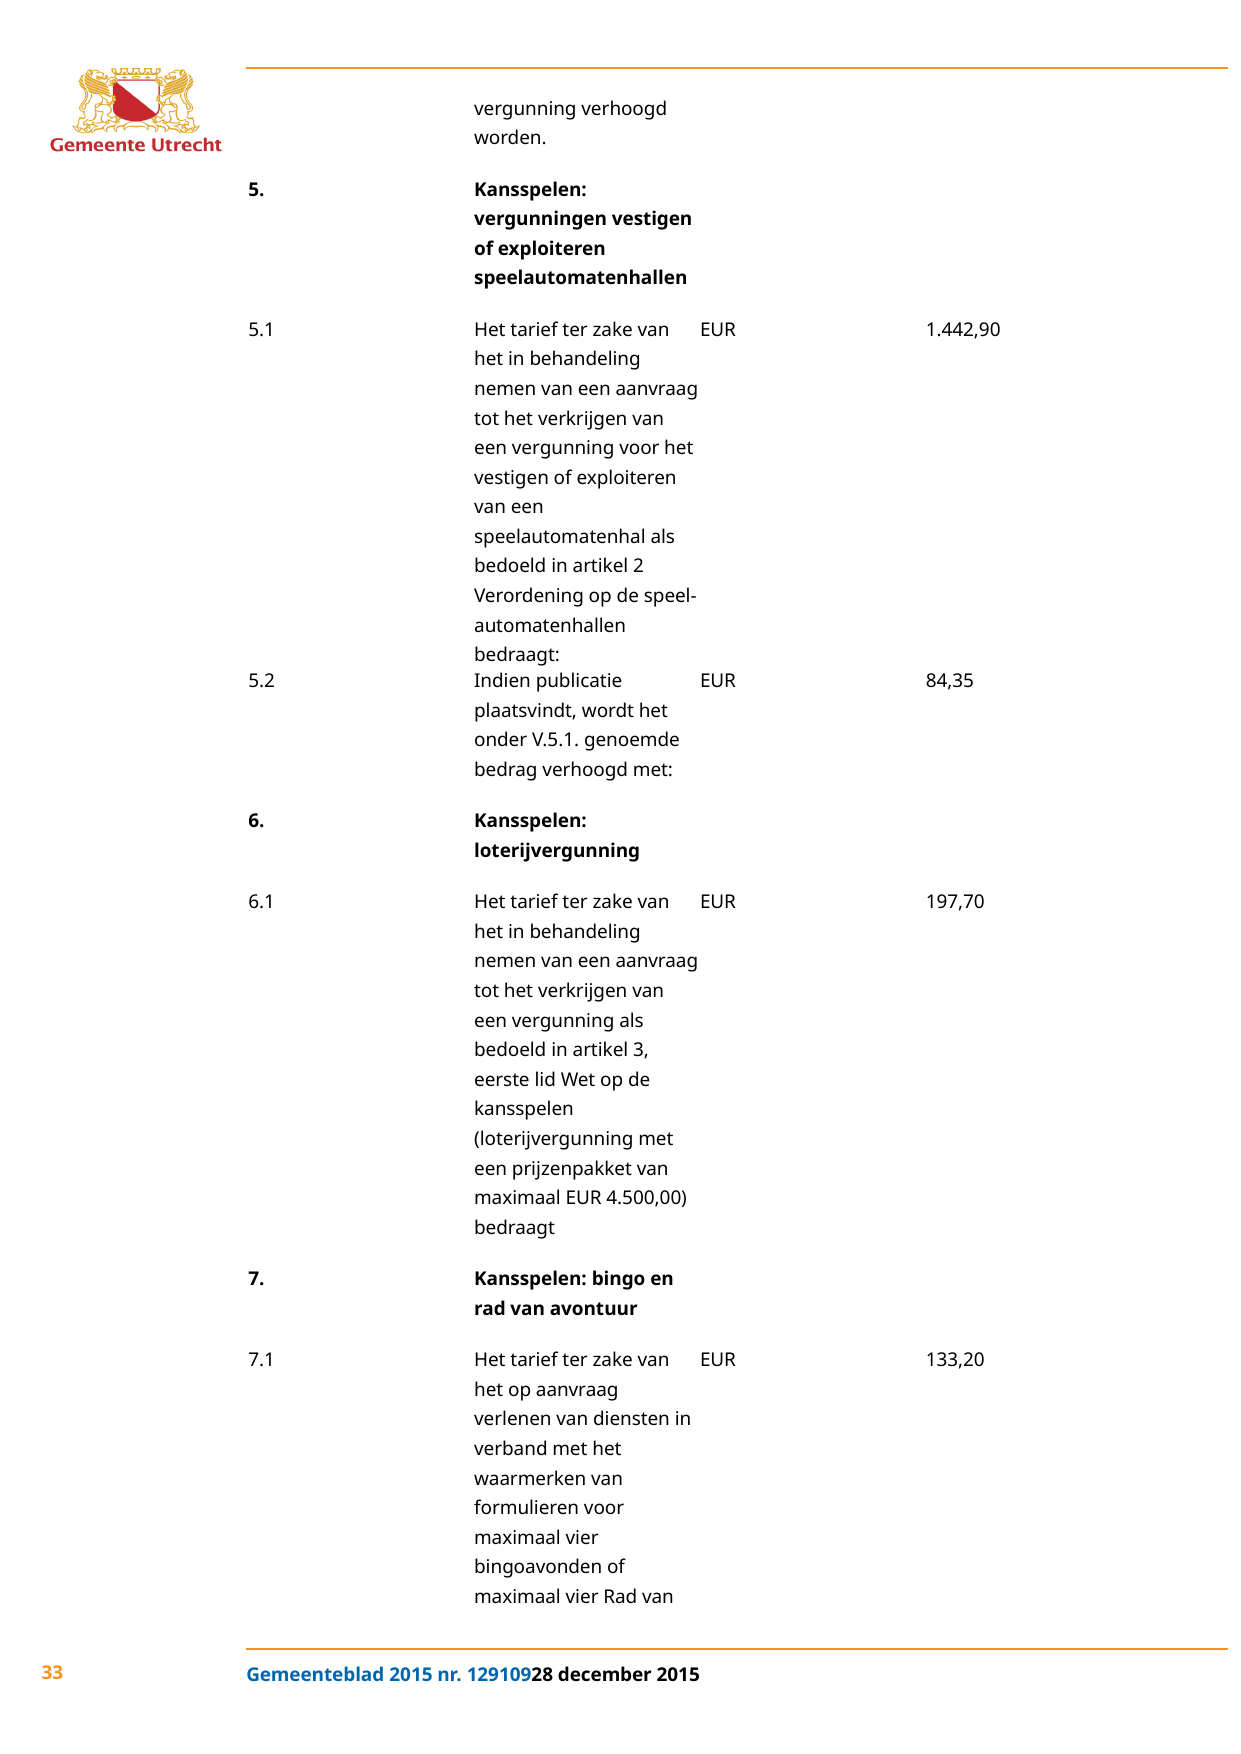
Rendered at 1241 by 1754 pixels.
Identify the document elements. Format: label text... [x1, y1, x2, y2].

table_cell Kansspelen: vergunningen vestigen of exploiteren speelautomatenhallen [474, 176, 700, 290]
table_cell EUR [700, 1346, 926, 1609]
table_cell 133,20 [926, 1346, 1152, 1609]
table_cell 197,70 [926, 889, 1152, 1239]
table_cell [926, 1321, 1152, 1346]
table_cell [700, 95, 926, 150]
table_cell [700, 1265, 926, 1321]
table_cell [700, 1240, 926, 1265]
table_cell [700, 176, 926, 290]
table_cell [926, 95, 1152, 150]
table_cell 84,35 [926, 667, 1152, 782]
table_cell [926, 1265, 1152, 1321]
table_cell [926, 290, 1152, 316]
table_cell 5. [248, 176, 474, 290]
table_cell [474, 1321, 700, 1346]
table_cell [474, 290, 700, 316]
table_cell 6.1 [248, 889, 474, 1239]
table_cell [926, 1240, 1152, 1265]
table_cell [926, 782, 1152, 807]
table_cell [926, 808, 1152, 863]
table_cell [474, 150, 700, 176]
table_cell EUR [700, 889, 926, 1239]
table_cell 6. [248, 808, 474, 863]
table_cell [700, 863, 926, 888]
table_cell 7. [248, 1265, 474, 1321]
table_cell Indien publicatie plaatsvindt, wordt het onder V.5.1. genoemde bedrag verhoogd met: [474, 667, 700, 782]
table_cell [700, 1321, 926, 1346]
table_cell [700, 290, 926, 316]
table_cell [700, 150, 926, 176]
table_cell 5.2 [248, 667, 474, 782]
table_cell [248, 150, 474, 176]
table_cell [926, 863, 1152, 888]
table_cell [926, 176, 1152, 290]
table_cell 5.1 [248, 316, 474, 667]
table_cell Het tarief ter zake van het in behandeling nemen van een aanvraag tot het verkrijgen van een vergunning als bedoeld in artikel 3, eerste lid Wet op de kansspelen (loterijvergunning met een prijzenpakket van maximaal EUR 4.500,00) bedraagt [474, 889, 700, 1239]
table_cell [248, 1321, 474, 1346]
table_cell [248, 863, 474, 888]
table_cell [474, 782, 700, 807]
table_cell Kansspelen: bingo en rad van avontuur [474, 1265, 700, 1321]
table_cell Het tarief ter zake van het in behandeling nemen van een aanvraag tot het verkrijgen van een vergunning voor het vestigen of exploiteren van een speelautomatenhal als bedoeld in artikel 2 Verordening op de speel-automatenhallen bedraagt: [474, 316, 700, 667]
table_cell [474, 863, 700, 888]
table_cell [248, 782, 474, 807]
table_cell [248, 1240, 474, 1265]
table_cell 7.1 [248, 1346, 474, 1609]
table_cell [248, 95, 474, 150]
picture [41, 47, 231, 172]
table_cell Kansspelen: loterijvergunning [474, 808, 700, 863]
table_cell 1.442,90 [926, 316, 1152, 667]
table_cell [248, 290, 474, 316]
table_cell Het tarief ter zake van het op aanvraag verlenen van diensten in verband met het waarmerken van formulieren voor maximaal vier bingoavonden of maximaal vier Rad van [474, 1346, 700, 1609]
table_cell vergunning verhoogd worden. [474, 95, 700, 150]
table_cell EUR [700, 667, 926, 782]
table_cell [474, 1240, 700, 1265]
table_cell [926, 150, 1152, 176]
table_cell [700, 808, 926, 863]
table_cell [700, 782, 926, 807]
table_cell EUR [700, 316, 926, 667]
